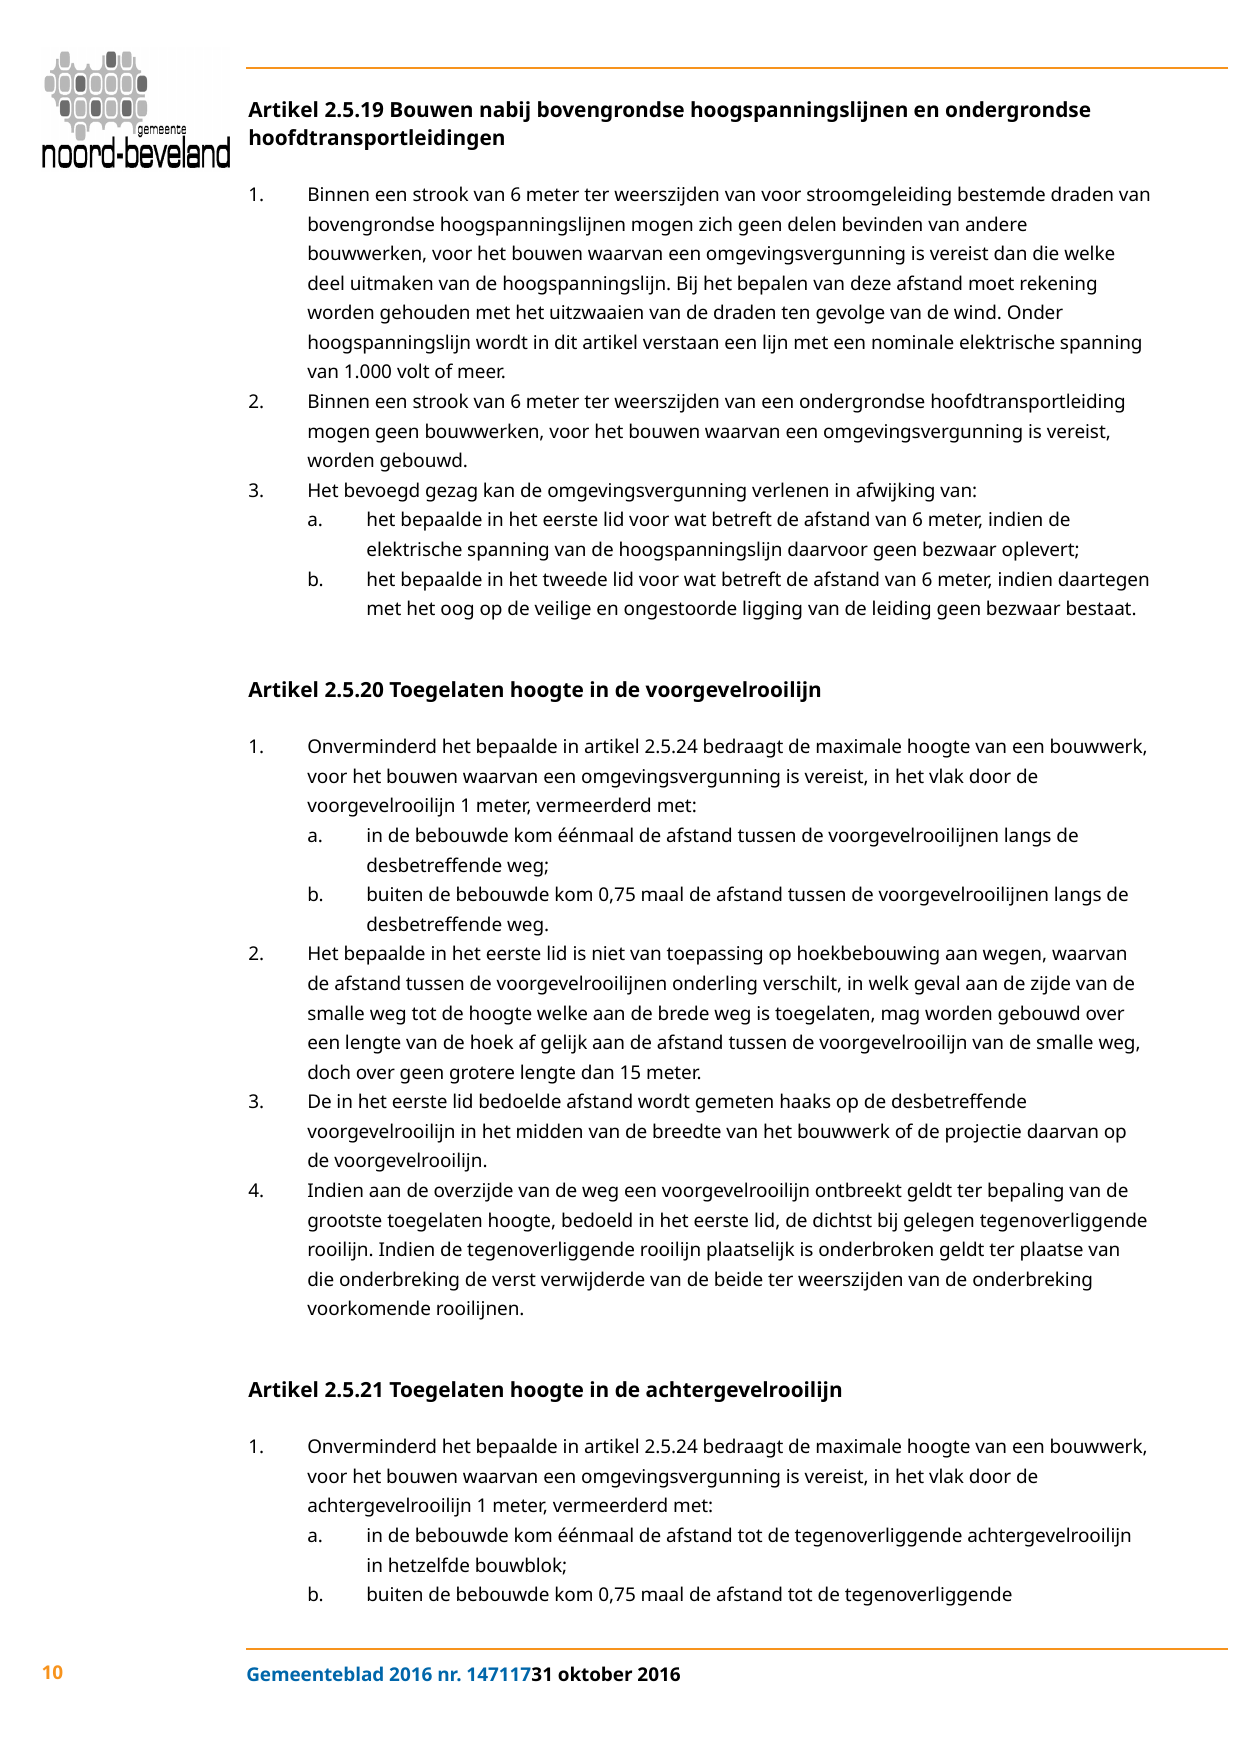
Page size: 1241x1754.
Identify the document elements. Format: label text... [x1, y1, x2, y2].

list buiten de bebouwde kom 0,75 maal de afstand tussen de voorgevelrooilijnen langs de desbetreffende weg. [307, 881, 1152, 937]
picture [41, 47, 231, 172]
list Onverminderd het bepaalde in artikel 2.5.24 bedraagt de maximale hoogte van een bouwwerk, voor het bouwen waarvan een omgevingsvergunning is vereist, in het vlak door de achtergevelrooilijn 1 meter, vermeerderd met: [248, 1433, 1152, 1518]
list Indien aan de overzijde van de weg een voorgevelrooilijn ontbreekt geldt ter bepaling van de grootste toegelaten hoogte, bedoeld in het eerste lid, de dichtst bij gelegen tegenoverliggende rooilijn. Indien de tegenoverliggende rooilijn plaatselijk is onderbroken geldt ter plaatse van die onderbreking de verst verwijderde van de beide ter weerszijden van de onderbreking voorkomende rooilijnen. [248, 1177, 1152, 1321]
list Onverminderd het bepaalde in artikel 2.5.24 bedraagt de maximale hoogte van een bouwwerk, voor het bouwen waarvan een omgevingsvergunning is vereist, in het vlak door de voorgevelrooilijn 1 meter, vermeerderd met: [248, 733, 1152, 818]
text Artikel 2.5.19 Bouwen nabij bovengrondse hoogspanningslijnen en ondergrondse hoofdtransportleidingen [248, 95, 1152, 152]
list Het bepaalde in het eerste lid is niet van toepassing op hoekbebouwing aan wegen, waarvan de afstand tussen de voorgevelrooilijnen onderling verschilt, in welk geval aan de zijde van de smalle weg tot de hoogte welke aan de brede weg is toegelaten, mag worden gebouwd over een lengte van de hoek af gelijk aan de afstand tussen de voorgevelrooilijn van de smalle weg, doch over geen grotere lengte dan 15 meter. [248, 941, 1152, 1084]
list Binnen een strook van 6 meter ter weerszijden van een ondergrondse hoofdtransportleiding mogen geen bouwwerken, voor het bouwen waarvan een omgevingsvergunning is vereist, worden gebouwd. [248, 388, 1152, 473]
list het bepaalde in het tweede lid voor wat betreft de afstand van 6 meter, indien daartegen met het oog op de veilige en ongestoorde ligging van de leiding geen bezwaar bestaat. [307, 566, 1152, 621]
list buiten de bebouwde kom 0,75 maal de afstand tot de tegenoverliggende [307, 1581, 1152, 1607]
list De in het eerste lid bedoelde afstand wordt gemeten haaks op de desbetreffende voorgevelrooilijn in het midden van de breedte van het bouwwerk of de projectie daarvan op de voorgevelrooilijn. [248, 1088, 1152, 1173]
list Binnen een strook van 6 meter ter weerszijden van voor stroomgeleiding bestemde draden van bovengrondse hoogspanningslijnen mogen zich geen delen bevinden van andere bouwwerken, voor het bouwen waarvan een omgevingsvergunning is vereist dan die welke deel uitmaken van de hoogspanningslijn. Bij het bepalen van deze afstand moet rekening worden gehouden met het uitzwaaien van de draden ten gevolge van de wind. Onder hoogspanningslijn wordt in dit artikel verstaan een lijn met een nominale elektrische spanning van 1.000 volt of meer. [248, 181, 1152, 384]
list in de bebouwde kom éénmaal de afstand tot de tegenoverliggende achtergevelrooilijn in hetzelfde bouwblok; [307, 1522, 1152, 1578]
text Artikel 2.5.21 Toegelaten hoogte in de achtergevelrooilijn [248, 1376, 1152, 1404]
list in de bebouwde kom éénmaal de afstand tussen de voorgevelrooilijnen langs de desbetreffende weg; [307, 822, 1152, 877]
list Het bevoegd gezag kan de omgevingsvergunning verlenen in afwijking van: [248, 477, 1152, 503]
list het bepaalde in het eerste lid voor wat betreft de afstand van 6 meter, indien de elektrische spanning van de hoogspanningslijn daarvoor geen bezwaar oplevert; [307, 507, 1152, 562]
text Artikel 2.5.20 Toegelaten hoogte in de voorgevelrooilijn [248, 675, 1152, 704]
